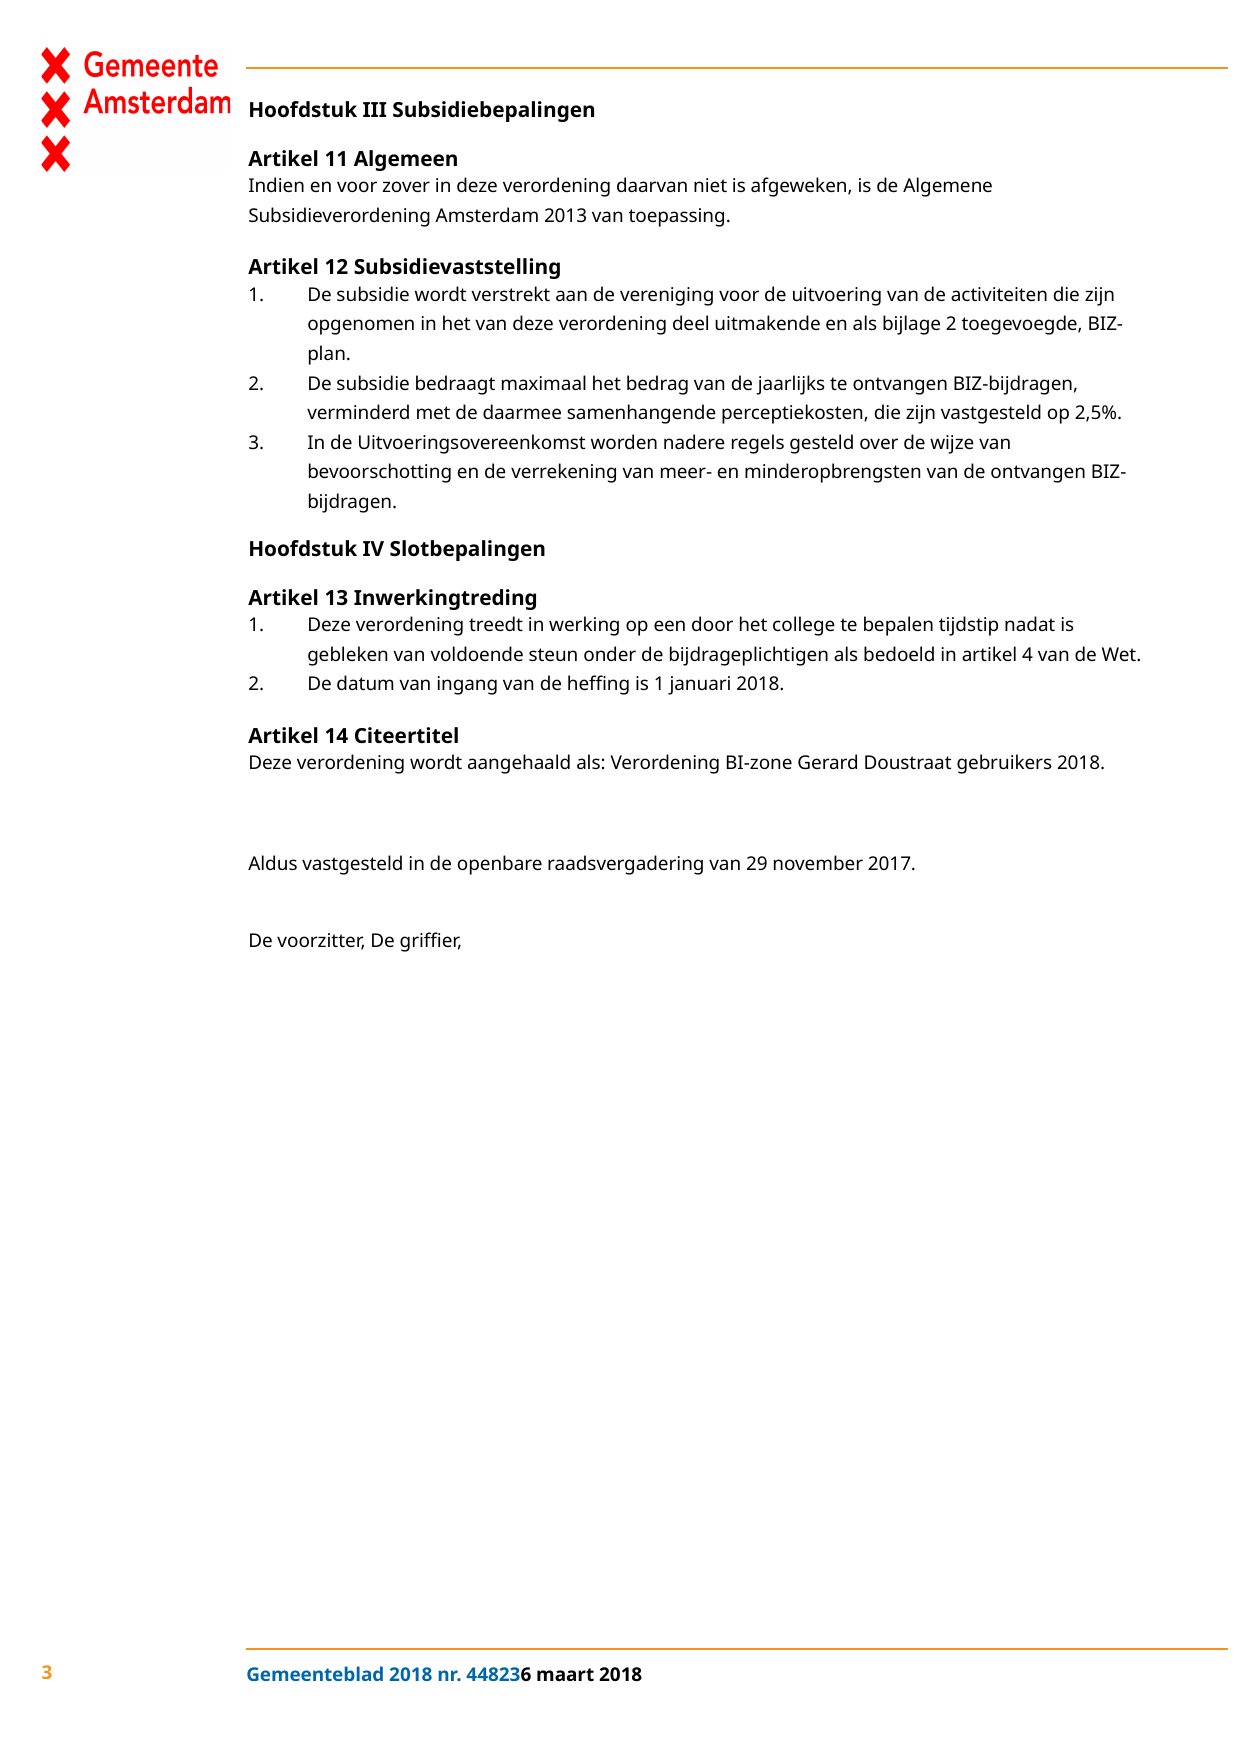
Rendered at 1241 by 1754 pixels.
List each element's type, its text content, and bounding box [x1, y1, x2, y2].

list De subsidie bedraagt maximaal het bedrag van de jaarlijks te ontvangen BIZ-bijdragen, verminderd met de daarmee samenhangende perceptiekosten, die zijn vastgesteld op 2,5%. [248, 370, 1152, 425]
text Artikel 12 Subsidievaststelling [248, 252, 1152, 281]
text Indien en voor zover in deze verordening daarvan niet is afgeweken, is de Algemene Subsidieverordening Amsterdam 2013 van toepassing. [248, 172, 1152, 228]
text Aldus vastgesteld in de openbare raadsvergadering van 29 november 2017. [248, 850, 1152, 876]
picture [41, 47, 231, 172]
text Deze verordening wordt aangehaald als: Verordening BI-zone Gerard Doustraat gebruikers 2018. [248, 749, 1152, 775]
list De subsidie wordt verstrekt aan de vereniging voor de uitvoering van de activiteiten die zijn opgenomen in het van deze verordening deel uitmakende en als bijlage 2 toegevoegde, BIZ-plan. [248, 281, 1152, 366]
text De voorzitter, De griffier, [248, 927, 1152, 953]
text Artikel 13 Inwerkingtreding [248, 583, 1152, 611]
text Hoofdstuk IV Slotbepalingen [248, 534, 1152, 562]
list De datum van ingang van de heffing is 1 januari 2018. [248, 671, 1152, 696]
list In de Uitvoeringsovereenkomst worden nadere regels gesteld over de wijze van bevoorschotting en de verrekening van meer- en minderopbrengsten van de ontvangen BIZ-bijdragen. [248, 429, 1152, 514]
list Deze verordening treedt in werking op een door het college te bepalen tijdstip nadat is gebleken van voldoende steun onder de bijdrageplichtigen als bedoeld in artikel 4 van de Wet. [248, 611, 1152, 667]
text Hoofdstuk III Subsidiebepalingen [248, 95, 1152, 123]
text Artikel 11 Algemeen [248, 144, 1152, 172]
text Artikel 14 Citeertitel [248, 721, 1152, 749]
